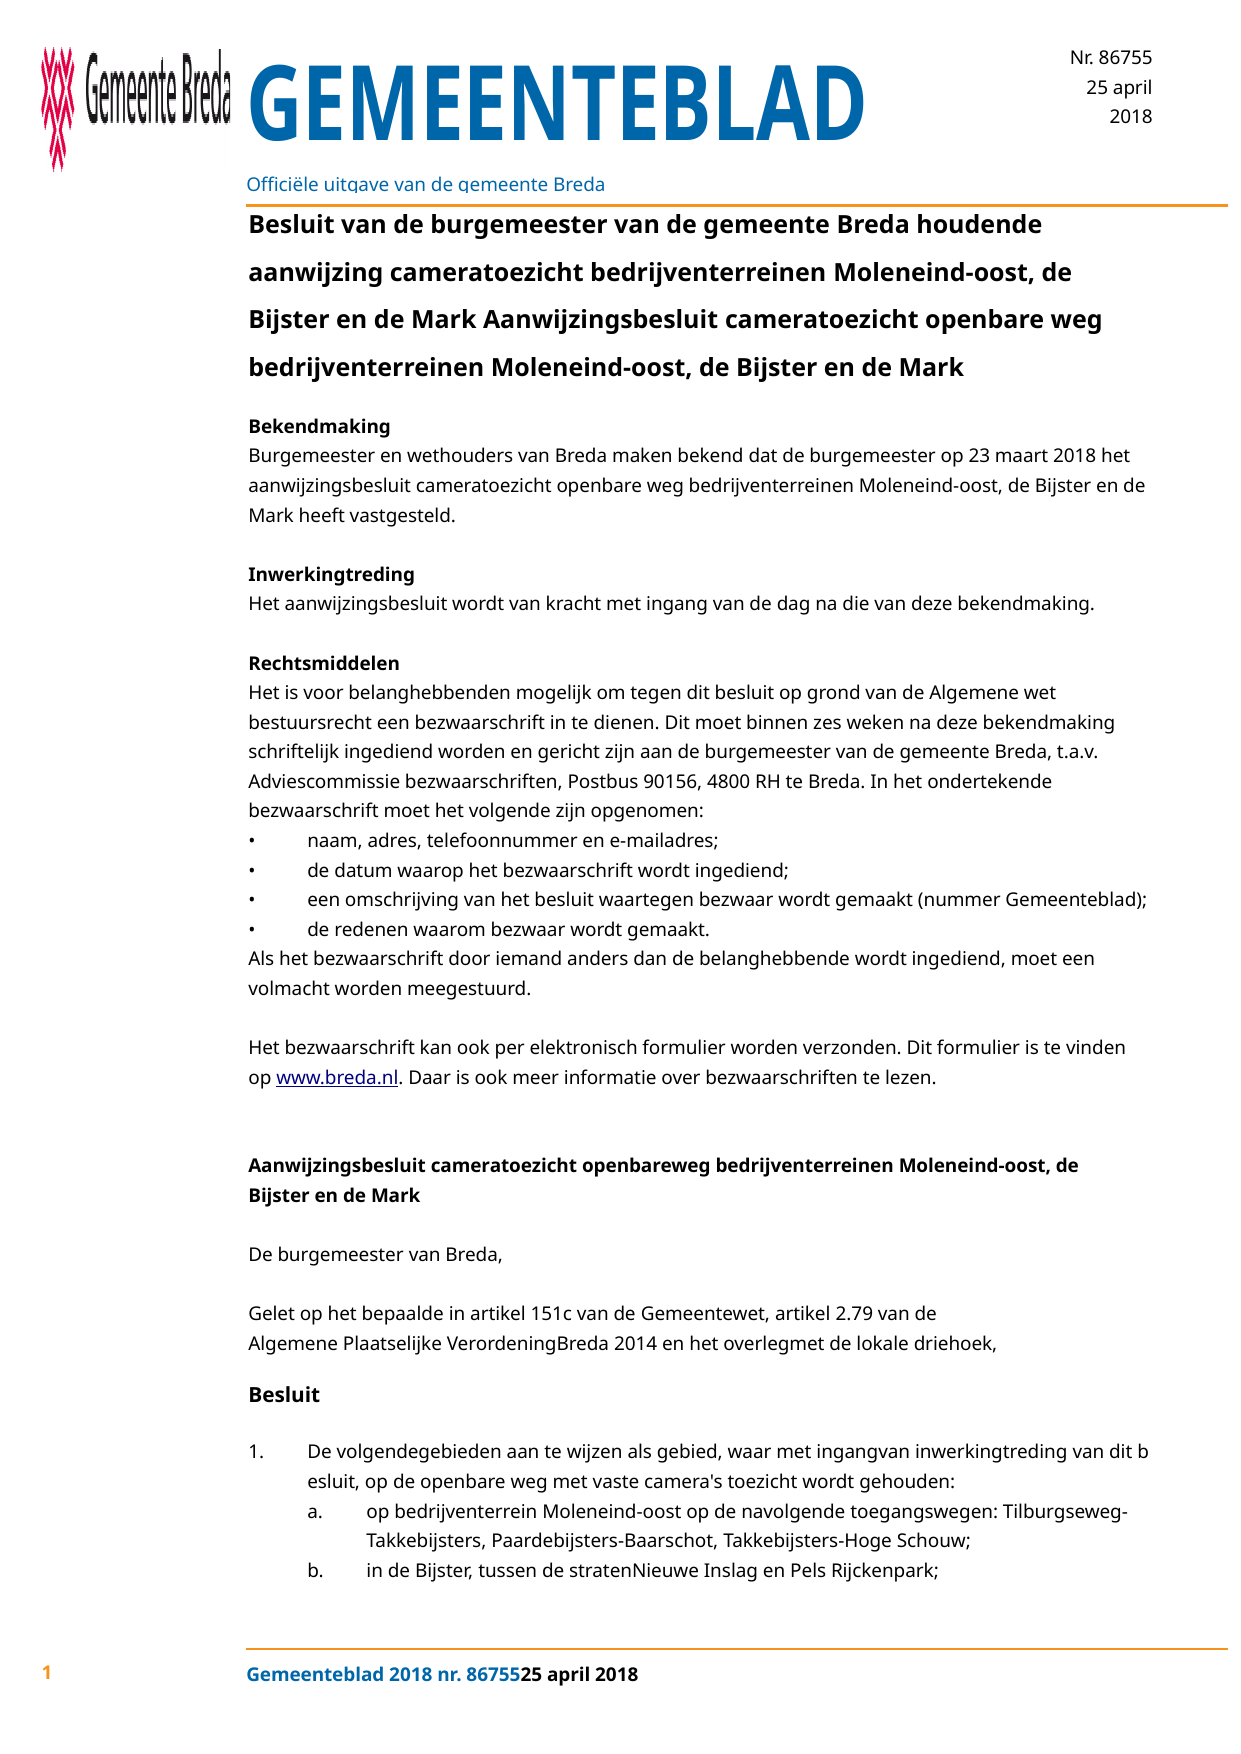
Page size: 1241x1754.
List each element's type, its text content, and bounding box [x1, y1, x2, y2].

text Het aanwijzingsbesluit wordt van kracht met ingang van de dag na die van deze bekendmaking. [248, 591, 1152, 616]
text Het is voor belanghebbenden mogelijk om tegen dit besluit op grond van de Algemene wet bestuursrecht een bezwaarschrift in te dienen. Dit moet binnen zes weken na deze bekendmaking schriftelijk ingediend worden en gericht zijn aan de burgemeester van de gemeente Breda, t.a.v. Adviescommissie bezwaarschriften, Postbus 90156, 4800 RH te Breda. In het ondertekende bezwaarschrift moet het volgende zijn opgenomen: [248, 679, 1152, 823]
text Bekendmaking [248, 413, 1152, 439]
text Aanwijzingsbesluit cameratoezicht openbareweg bedrijventerreinen Moleneind-oost, de Bijster en de Mark [248, 1153, 1152, 1208]
list de datum waarop het bezwaarschrift wordt ingediend; [248, 857, 1152, 883]
list naam, adres, telefoonnummer en e-mailadres; [248, 827, 1152, 853]
text Gelet op het bepaalde in artikel 151c van de Gemeentewet, artikel 2.79 van de Algemene Plaatselijke VerordeningBreda 2014 en het overlegmet de lokale driehoek, [248, 1301, 1152, 1356]
text Besluit van de burgemeester van de gemeente Breda houdende aanwijzing cameratoezicht bedrijventerreinen Moleneind-oost, de Bijster en de Mark Aanwijzingsbesluit cameratoezicht openbare weg bedrijventerreinen Moleneind-oost, de Bijster en de Mark [248, 207, 1152, 384]
list een omschrijving van het besluit waartegen bezwaar wordt gemaakt (nummer Gemeenteblad); [248, 886, 1152, 912]
text De burgemeester van Breda, [248, 1241, 1152, 1267]
list De volgendegebieden aan te wijzen als gebied, waar met ingangvan inwerkingtreding van dit besluit, op de openbare weg met vaste camera's toezicht wordt gehouden: [248, 1439, 1152, 1494]
text Rechtsmiddelen [248, 650, 1152, 676]
text Als het bezwaarschrift door iemand anders dan de belanghebbende wordt ingediend, moet een volmacht worden meegestuurd. [248, 946, 1152, 1001]
text Burgemeester en wethouders van Breda maken bekend dat de burgemeester op 23 maart 2018 het aanwijzingsbesluit cameratoezicht openbare weg bedrijventerreinen Moleneind-oost, de Bijster en de Mark heeft vastgesteld. [248, 443, 1152, 528]
text Het bezwaarschrift kan ook per elektronisch formulier worden verzonden. Dit formulier is te vinden op www.breda.nl. Daar is ook meer informatie over bezwaarschriften te lezen. [248, 1034, 1152, 1090]
text Inwerkingtreding [248, 561, 1152, 587]
list de redenen waarom bezwaar wordt gemaakt. [248, 916, 1152, 942]
list in de Bijster, tussen de stratenNieuwe Inslag en Pels Rijckenpark; [307, 1557, 1152, 1583]
list op bedrijventerrein Moleneind-oost op de navolgende toegangswegen: Tilburgseweg-Takkebijsters, Paardebijsters-Baarschot, Takkebijsters-Hoge Schouw; [307, 1498, 1152, 1553]
text Besluit [248, 1381, 1152, 1409]
picture [41, 47, 231, 172]
